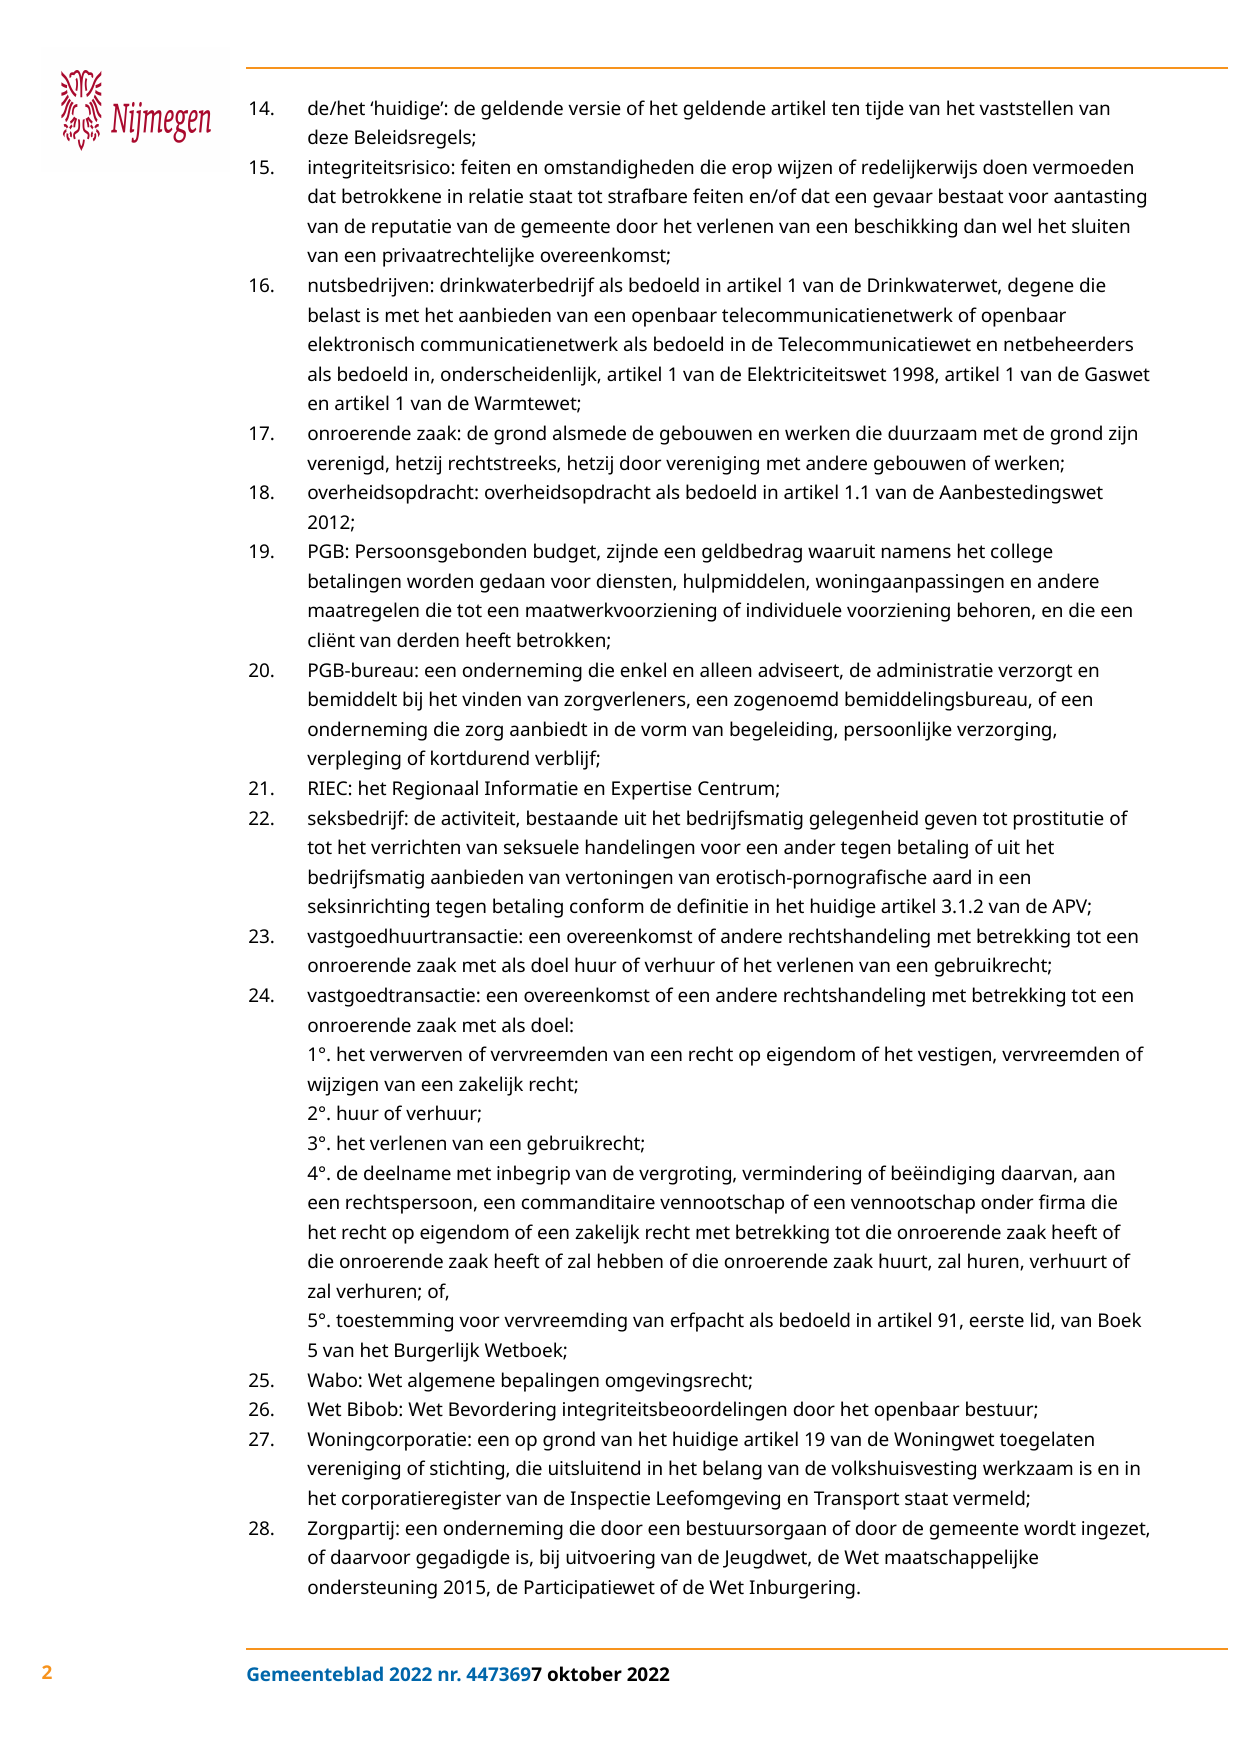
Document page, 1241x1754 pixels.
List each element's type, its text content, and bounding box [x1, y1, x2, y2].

list 1°. het verwerven of vervreemden van een recht op eigendom of het vestigen, vervreemden of wijzigen van een zakelijk recht; [248, 1041, 1152, 1097]
list Wabo: Wet algemene bepalingen omgevingsrecht; [248, 1367, 1152, 1393]
list nutsbedrijven: drinkwaterbedrijf als bedoeld in artikel 1 van de Drinkwaterwet, degene die belast is met het aanbieden van een openbaar telecommunicatienetwerk of openbaar elektronisch communicatienetwerk als bedoeld in de Telecommunicatiewet en netbeheerders als bedoeld in, onderscheidenlijk, artikel 1 van de Elektriciteitswet 1998, artikel 1 van de Gaswet en artikel 1 van de Warmtewet; [248, 272, 1152, 416]
list overheidsopdracht: overheidsopdracht als bedoeld in artikel 1.1 van de Aanbestedingswet 2012; [248, 479, 1152, 535]
list Wet Bibob: Wet Bevordering integriteitsbeoordelingen door het openbaar bestuur; [248, 1396, 1152, 1422]
list 2°. huur of verhuur; [248, 1101, 1152, 1126]
list PGB: Persoonsgebonden budget, zijnde een geldbedrag waaruit namens het college betalingen worden gedaan voor diensten, hulpmiddelen, woningaanpassingen en andere maatregelen die tot een maatwerkvoorziening of individuele voorziening behoren, en die een cliënt van derden heeft betrokken; [248, 538, 1152, 653]
list vastgoedtransactie: een overeenkomst of een andere rechtshandeling met betrekking tot een onroerende zaak met als doel: [248, 982, 1152, 1038]
list Woningcorporatie: een op grond van het huidige artikel 19 van de Woningwet toegelaten vereniging of stichting, die uitsluitend in het belang van de volkshuisvesting werkzaam is en in het corporatieregister van de Inspectie Leefomgeving en Transport staat vermeld; [248, 1426, 1152, 1511]
list Zorgpartij: een onderneming die door een bestuursorgaan of door de gemeente wordt ingezet, of daarvoor gegadigde is, bij uitvoering van de Jeugdwet, de Wet maatschappelijke ondersteuning 2015, de Participatiewet of de Wet Inburgering. [248, 1515, 1152, 1600]
list onroerende zaak: de grond alsmede de gebouwen en werken die duurzaam met de grond zijn verenigd, hetzij rechtstreeks, hetzij door vereniging met andere gebouwen of werken; [248, 420, 1152, 476]
list PGB-bureau: een onderneming die enkel en alleen adviseert, de administratie verzorgt en bemiddelt bij het vinden van zorgverleners, een zogenoemd bemiddelingsbureau, of een onderneming die zorg aanbiedt in de vorm van begeleiding, persoonlijke verzorging, verpleging of kortdurend verblijf; [248, 657, 1152, 771]
list seksbedrijf: de activiteit, bestaande uit het bedrijfsmatig gelegenheid geven tot prostitutie of tot het verrichten van seksuele handelingen voor een ander tegen betaling of uit het bedrijfsmatig aanbieden van vertoningen van erotisch-pornografische aard in een seksinrichting tegen betaling conform de definitie in het huidige artikel 3.1.2 van de APV; [248, 805, 1152, 919]
list RIEC: het Regionaal Informatie en Expertise Centrum; [248, 775, 1152, 801]
list 5°. toestemming voor vervreemding van erfpacht als bedoeld in artikel 91, eerste lid, van Boek 5 van het Burgerlijk Wetboek; [248, 1308, 1152, 1363]
list integriteitsrisico: feiten en omstandigheden die erop wijzen of redelijkerwijs doen vermoeden dat betrokkene in relatie staat tot strafbare feiten en/of dat een gevaar bestaat voor aantasting van de reputatie van de gemeente door het verlenen van een beschikking dan wel het sluiten van een privaatrechtelijke overeenkomst; [248, 154, 1152, 268]
list 4°. de deelname met inbegrip van de vergroting, vermindering of beëindiging daarvan, aan een rechtspersoon, een commanditaire vennootschap of een vennootschap onder firma die het recht op eigendom of een zakelijk recht met betrekking tot die onroerende zaak heeft of die onroerende zaak heeft of zal hebben of die onroerende zaak huurt, zal huren, verhuurt of zal verhuren; of, [248, 1160, 1152, 1304]
picture [41, 47, 231, 172]
list de/het ‘huidige’: de geldende versie of het geldende artikel ten tijde van het vaststellen van deze Beleidsregels; [248, 95, 1152, 150]
list 3°. het verlenen van een gebruikrecht; [248, 1130, 1152, 1156]
list vastgoedhuurtransactie: een overeenkomst of andere rechtshandeling met betrekking tot een onroerende zaak met als doel huur of verhuur of het verlenen van een gebruikrecht; [248, 923, 1152, 978]
